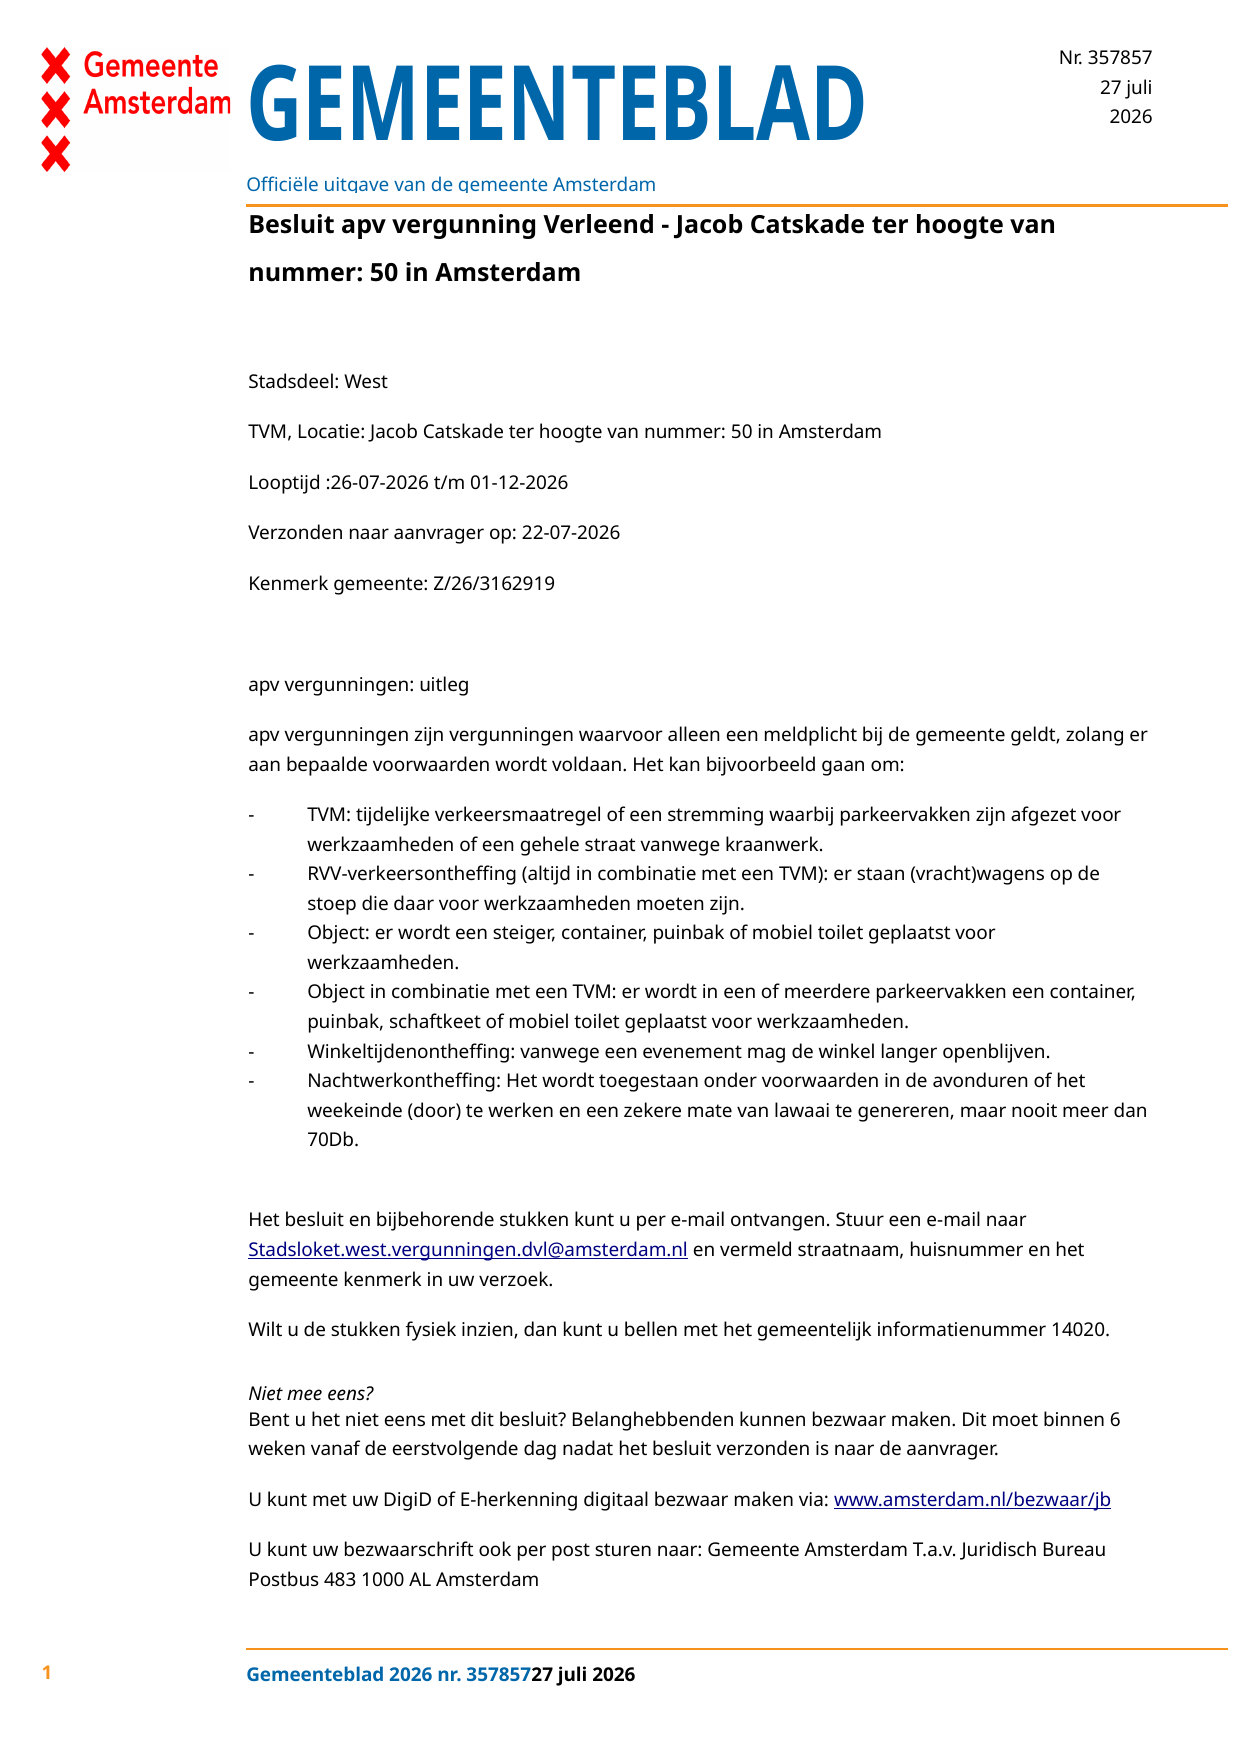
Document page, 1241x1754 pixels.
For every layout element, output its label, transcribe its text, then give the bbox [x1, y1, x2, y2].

list RVV-verkeersontheffing (altijd in combinatie met een TVM): er staan (vracht)wagens op de stoep die daar voor werkzaamheden moeten zijn. [248, 860, 1152, 916]
text Besluit apv vergunning Verleend - Jacob Catskade ter hoogte van nummer: 50 in Amsterdam [248, 207, 1152, 288]
text Het besluit en bijbehorende stukken kunt u per e-mail ontvangen. Stuur een e-mail naar Stadsloket.west.vergunningen.dvl@amsterdam.nl en vermeld straatnaam, huisnummer en het gemeente kenmerk in uw verzoek. [248, 1207, 1152, 1292]
text Bent u het niet eens met dit besluit? Belanghebbenden kunnen bezwaar maken. Dit moet binnen 6 weken vanaf de eerstvolgende dag nadat het besluit verzonden is naar de aanvrager. [248, 1406, 1152, 1461]
text TVM, Locatie: Jacob Catskade ter hoogte van nummer: 50 in Amsterdam [248, 419, 1152, 444]
text U kunt met uw DigiD of E-herkenning digitaal bezwaar maken via: www.amsterdam.nl/bezwaar/jb [248, 1486, 1152, 1512]
text apv vergunningen zijn vergunningen waarvoor alleen een meldplicht bij de gemeente geldt, zolang er aan bepaalde voorwaarden wordt voldaan. Het kan bijvoorbeeld gaan om: [248, 721, 1152, 777]
text Niet mee eens? [248, 1380, 1152, 1406]
list Winkeltijdenontheffing: vanwege een evenement mag de winkel langer openblijven. [248, 1038, 1152, 1064]
text apv vergunningen: uitleg [248, 671, 1152, 697]
list Nachtwerkontheffing: Het wordt toegestaan onder voorwaarden in de avonduren of het weekeinde (door) te werken en een zekere mate van lawaai te genereren, maar nooit meer dan 70Db. [248, 1067, 1152, 1152]
list TVM: tijdelijke verkeersmaatregel of een stremming waarbij parkeervakken zijn afgezet voor werkzaamheden of een gehele straat vanwege kraanwerk. [248, 801, 1152, 857]
text Kenmerk gemeente: Z/26/3162919 [248, 570, 1152, 596]
text Verzonden naar aanvrager op: 22-07-2026 [248, 519, 1152, 545]
list Object in combinatie met een TVM: er wordt in een of meerdere parkeervakken een container, puinbak, schaftkeet of mobiel toilet geplaatst voor werkzaamheden. [248, 979, 1152, 1034]
text Looptijd :26-07-2026 t/m 01-12-2026 [248, 469, 1152, 495]
text Stadsdeel: West [248, 368, 1152, 394]
text U kunt uw bezwaarschrift ook per post sturen naar: Gemeente Amsterdam T.a.v. Juridisch Bureau Postbus 483 1000 AL Amsterdam [248, 1536, 1152, 1592]
text Wilt u de stukken fysiek inzien, dan kunt u bellen met het gemeentelijk informatienummer 14020. [248, 1316, 1152, 1342]
picture [41, 47, 231, 172]
list Object: er wordt een steiger, container, puinbak of mobiel toilet geplaatst voor werkzaamheden. [248, 919, 1152, 975]
